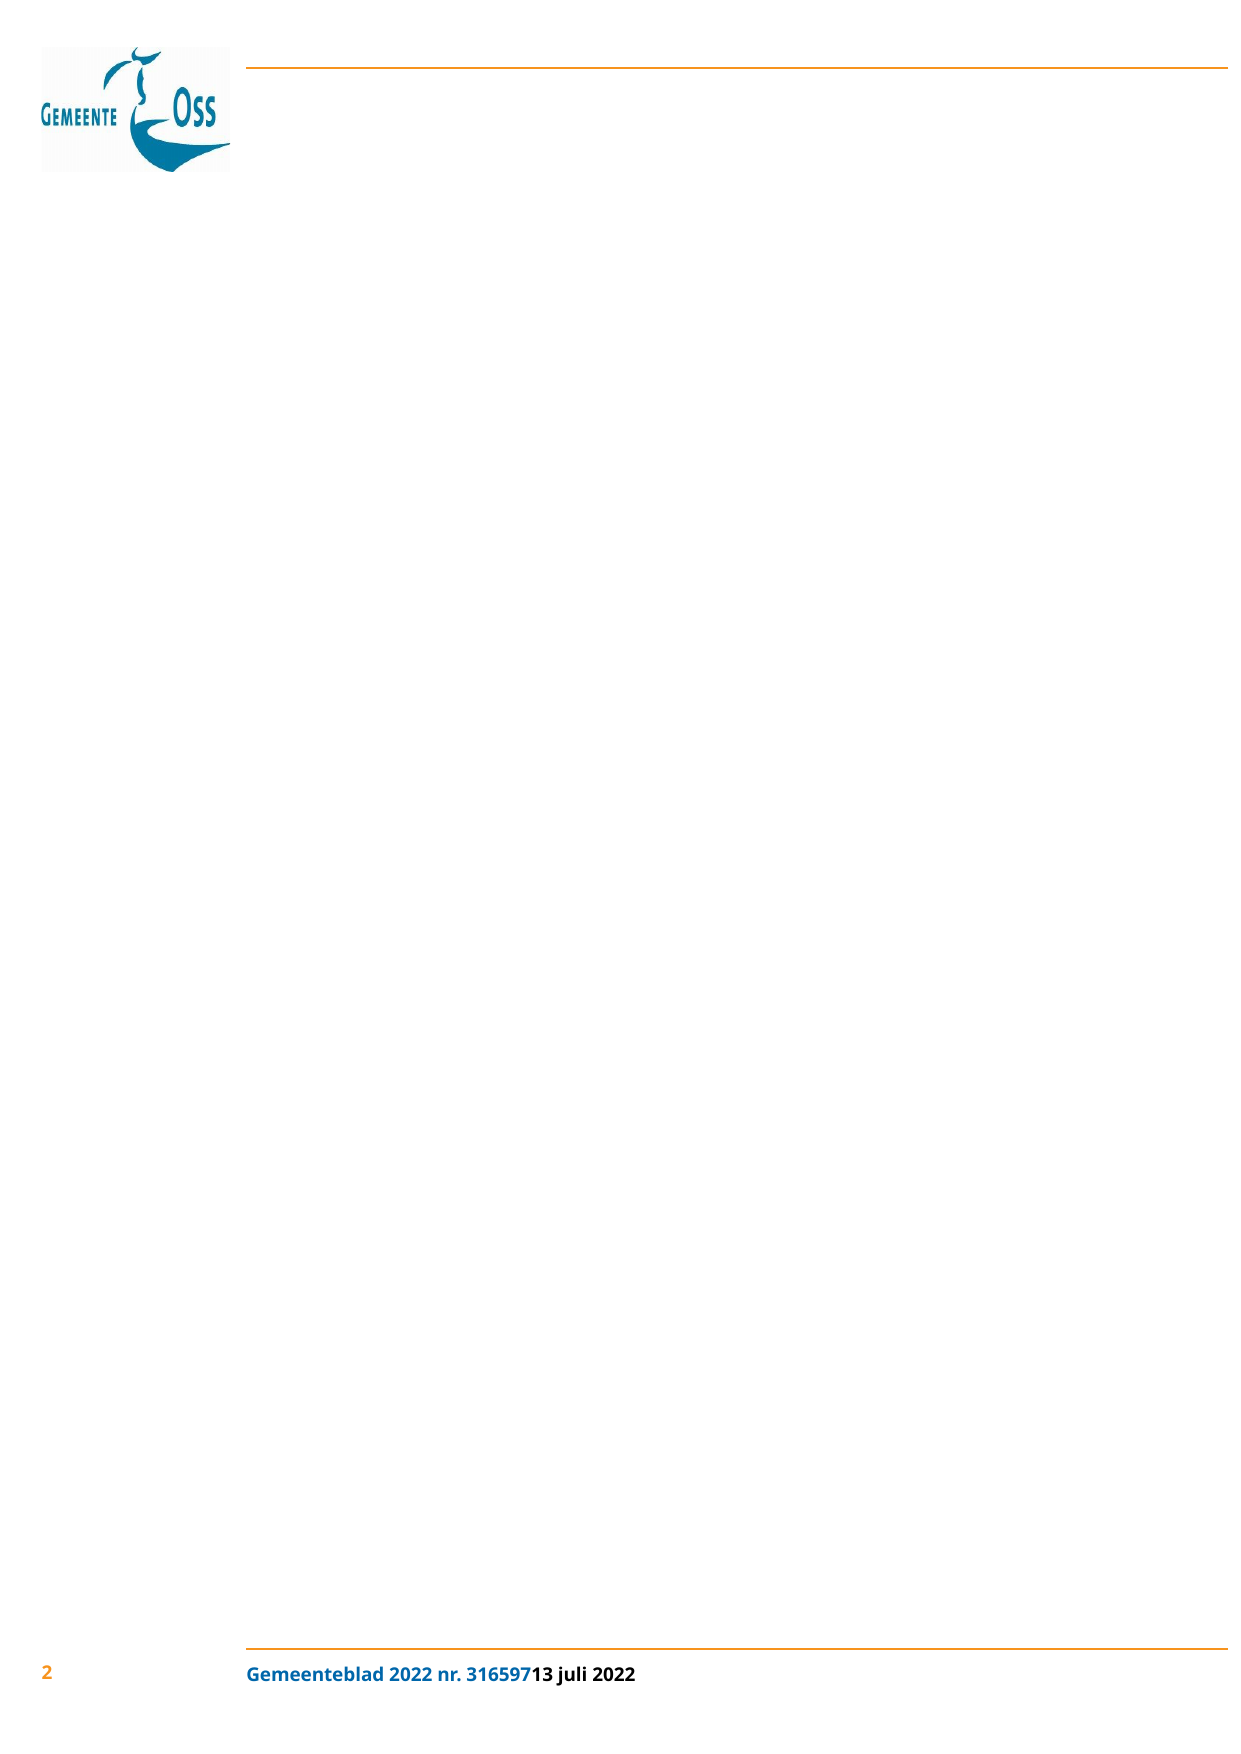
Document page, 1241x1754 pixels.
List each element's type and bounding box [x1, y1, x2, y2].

picture [41, 47, 231, 172]
